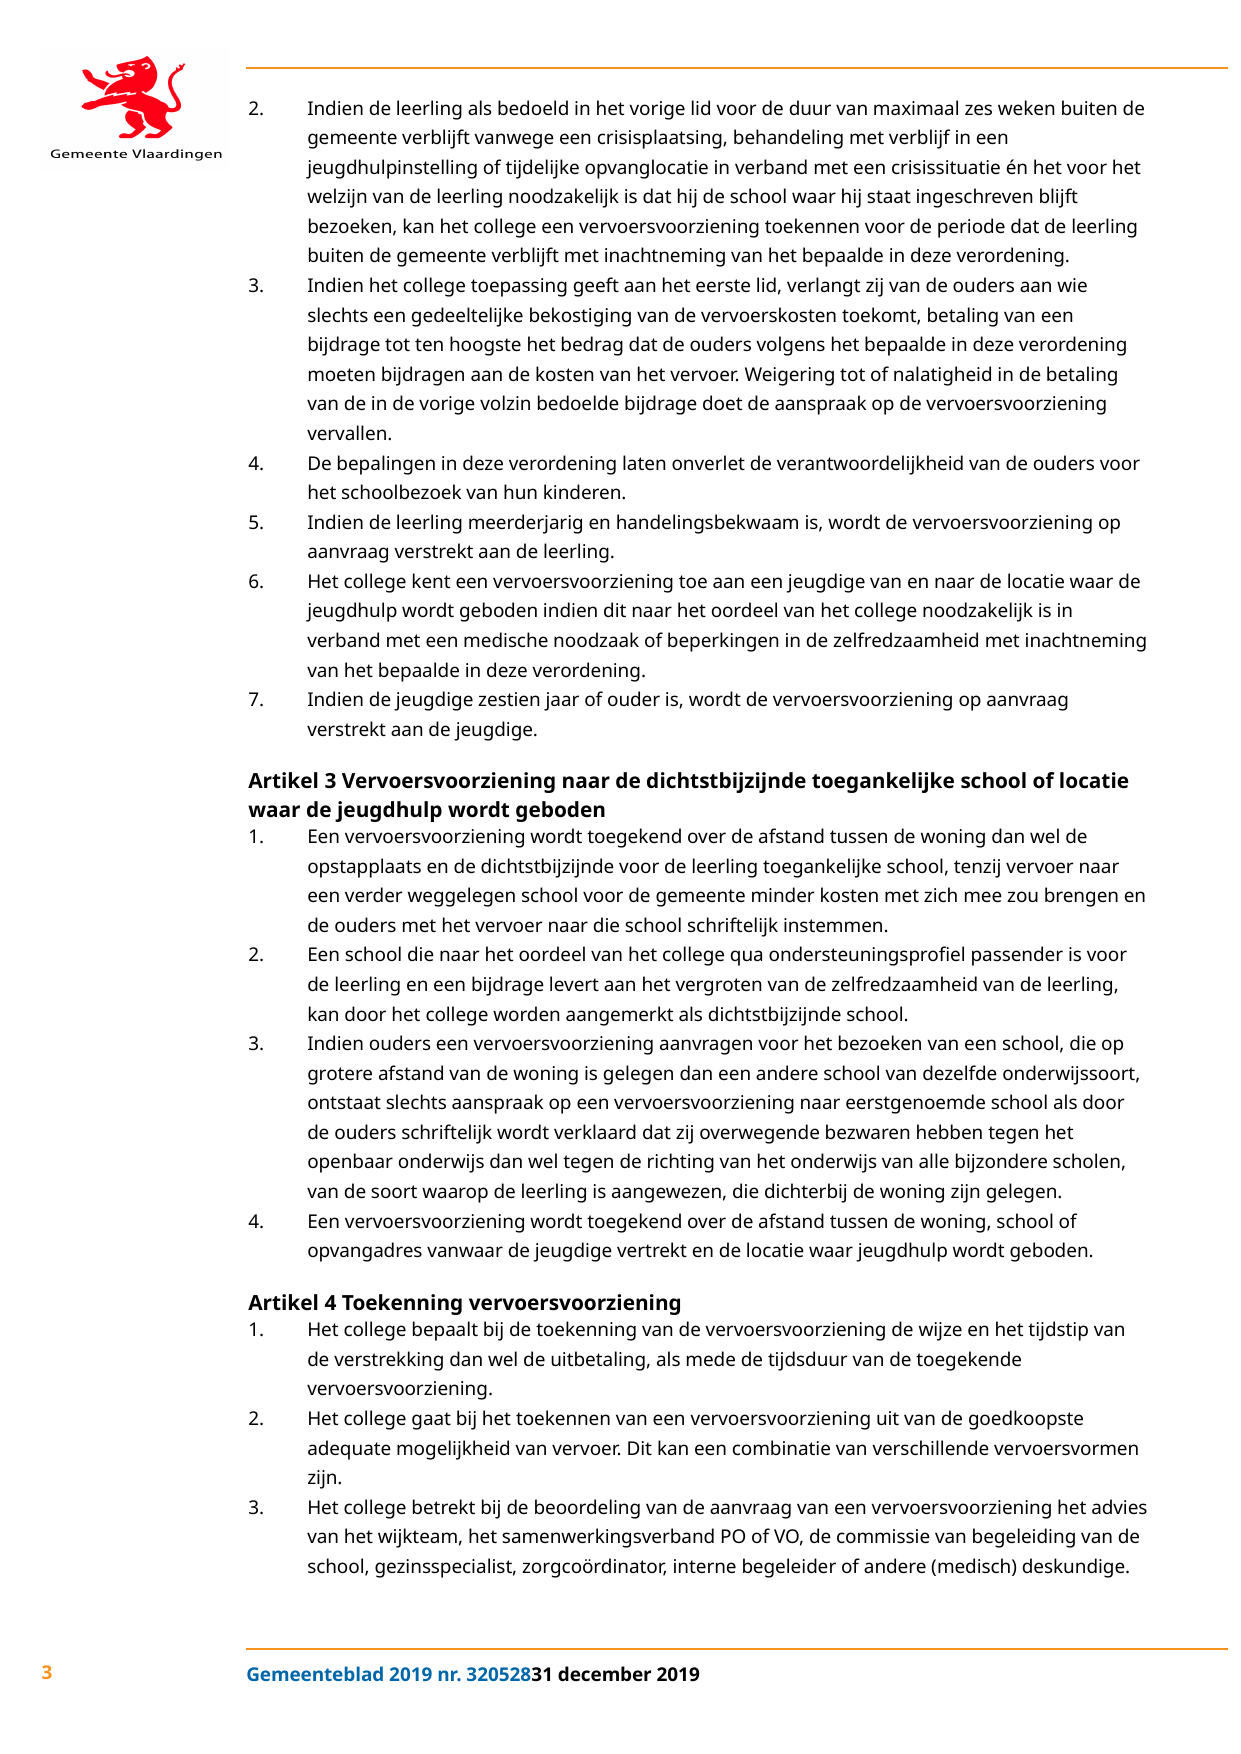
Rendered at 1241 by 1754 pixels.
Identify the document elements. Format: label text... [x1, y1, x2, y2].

list Indien de jeugdige zestien jaar of ouder is, wordt de vervoersvoorziening op aanvraag verstrekt aan de jeugdige. [248, 686, 1152, 742]
list Het college kent een vervoersvoorziening toe aan een jeugdige van en naar de locatie waar de jeugdhulp wordt geboden indien dit naar het oordeel van het college noodzakelijk is in verband met een medische noodzaak of beperkingen in de zelfredzaamheid met inachtneming van het bepaalde in deze verordening. [248, 568, 1152, 683]
list Een vervoersvoorziening wordt toegekend over de afstand tussen de woning dan wel de opstapplaats en de dichtstbijzijnde voor de leerling toegankelijke school, tenzij vervoer naar een verder weggelegen school voor de gemeente minder kosten met zich mee zou brengen en de ouders met het vervoer naar die school schriftelijk instemmen. [248, 823, 1152, 938]
picture [41, 47, 231, 172]
text Artikel 3 Vervoersvoorziening naar de dichtstbijzijnde toegankelijke school of locatie waar de jeugdhulp wordt geboden [248, 766, 1152, 823]
list Indien ouders een vervoersvoorziening aanvragen voor het bezoeken van een school, die op grotere afstand van de woning is gelegen dan een andere school van dezelfde onderwijssoort, ontstaat slechts aanspraak op een vervoersvoorziening naar eerstgenoemde school als door de ouders schriftelijk wordt verklaard dat zij overwegende bezwaren hebben tegen het openbaar onderwijs dan wel tegen de richting van het onderwijs van alle bijzondere scholen, van de soort waarop de leerling is aangewezen, die dichterbij de woning zijn gelegen. [248, 1030, 1152, 1204]
text Artikel 4 Toekenning vervoersvoorziening [248, 1288, 1152, 1316]
list De bepalingen in deze verordening laten onverlet de verantwoordelijkheid van de ouders voor het schoolbezoek van hun kinderen. [248, 450, 1152, 505]
list Een vervoersvoorziening wordt toegekend over de afstand tussen de woning, school of opvangadres vanwaar de jeugdige vertrekt en de locatie waar jeugdhulp wordt geboden. [248, 1208, 1152, 1263]
list Indien het college toepassing geeft aan het eerste lid, verlangt zij van de ouders aan wie slechts een gedeeltelijke bekostiging van de vervoerskosten toekomt, betaling van een bijdrage tot ten hoogste het bedrag dat de ouders volgens het bepaalde in deze verordening moeten bijdragen aan de kosten van het vervoer. Weigering tot of nalatigheid in de betaling van de in de vorige volzin bedoelde bijdrage doet de aanspraak op de vervoersvoorziening vervallen. [248, 272, 1152, 446]
list Indien de leerling als bedoeld in het vorige lid voor de duur van maximaal zes weken buiten de gemeente verblijft vanwege een crisisplaatsing, behandeling met verblijf in een jeugdhulpinstelling of tijdelijke opvanglocatie in verband met een crisissituatie én het voor het welzijn van de leerling noodzakelijk is dat hij de school waar hij staat ingeschreven blijft bezoeken, kan het college een vervoersvoorziening toekennen voor de periode dat de leerling buiten de gemeente verblijft met inachtneming van het bepaalde in deze verordening. [248, 95, 1152, 268]
list Het college bepaalt bij de toekenning van de vervoersvoorziening de wijze en het tijdstip van de verstrekking dan wel de uitbetaling, als mede de tijdsduur van de toegekende vervoersvoorziening. [248, 1316, 1152, 1401]
list Indien de leerling meerderjarig en handelingsbekwaam is, wordt de vervoersvoorziening op aanvraag verstrekt aan de leerling. [248, 509, 1152, 564]
list Het college betrekt bij de beoordeling van de aanvraag van een vervoersvoorziening het advies van het wijkteam, het samenwerkingsverband PO of VO, de commissie van begeleiding van de school, gezinsspecialist, zorgcoördinator, interne begeleider of andere (medisch) deskundige. [248, 1494, 1152, 1579]
list Een school die naar het oordeel van het college qua ondersteuningsprofiel passender is voor de leerling en een bijdrage levert aan het vergroten van de zelfredzaamheid van de leerling, kan door het college worden aangemerkt als dichtstbijzijnde school. [248, 942, 1152, 1027]
list Het college gaat bij het toekennen van een vervoersvoorziening uit van de goedkoopste adequate mogelijkheid van vervoer. Dit kan een combinatie van verschillende vervoersvormen zijn. [248, 1405, 1152, 1490]
